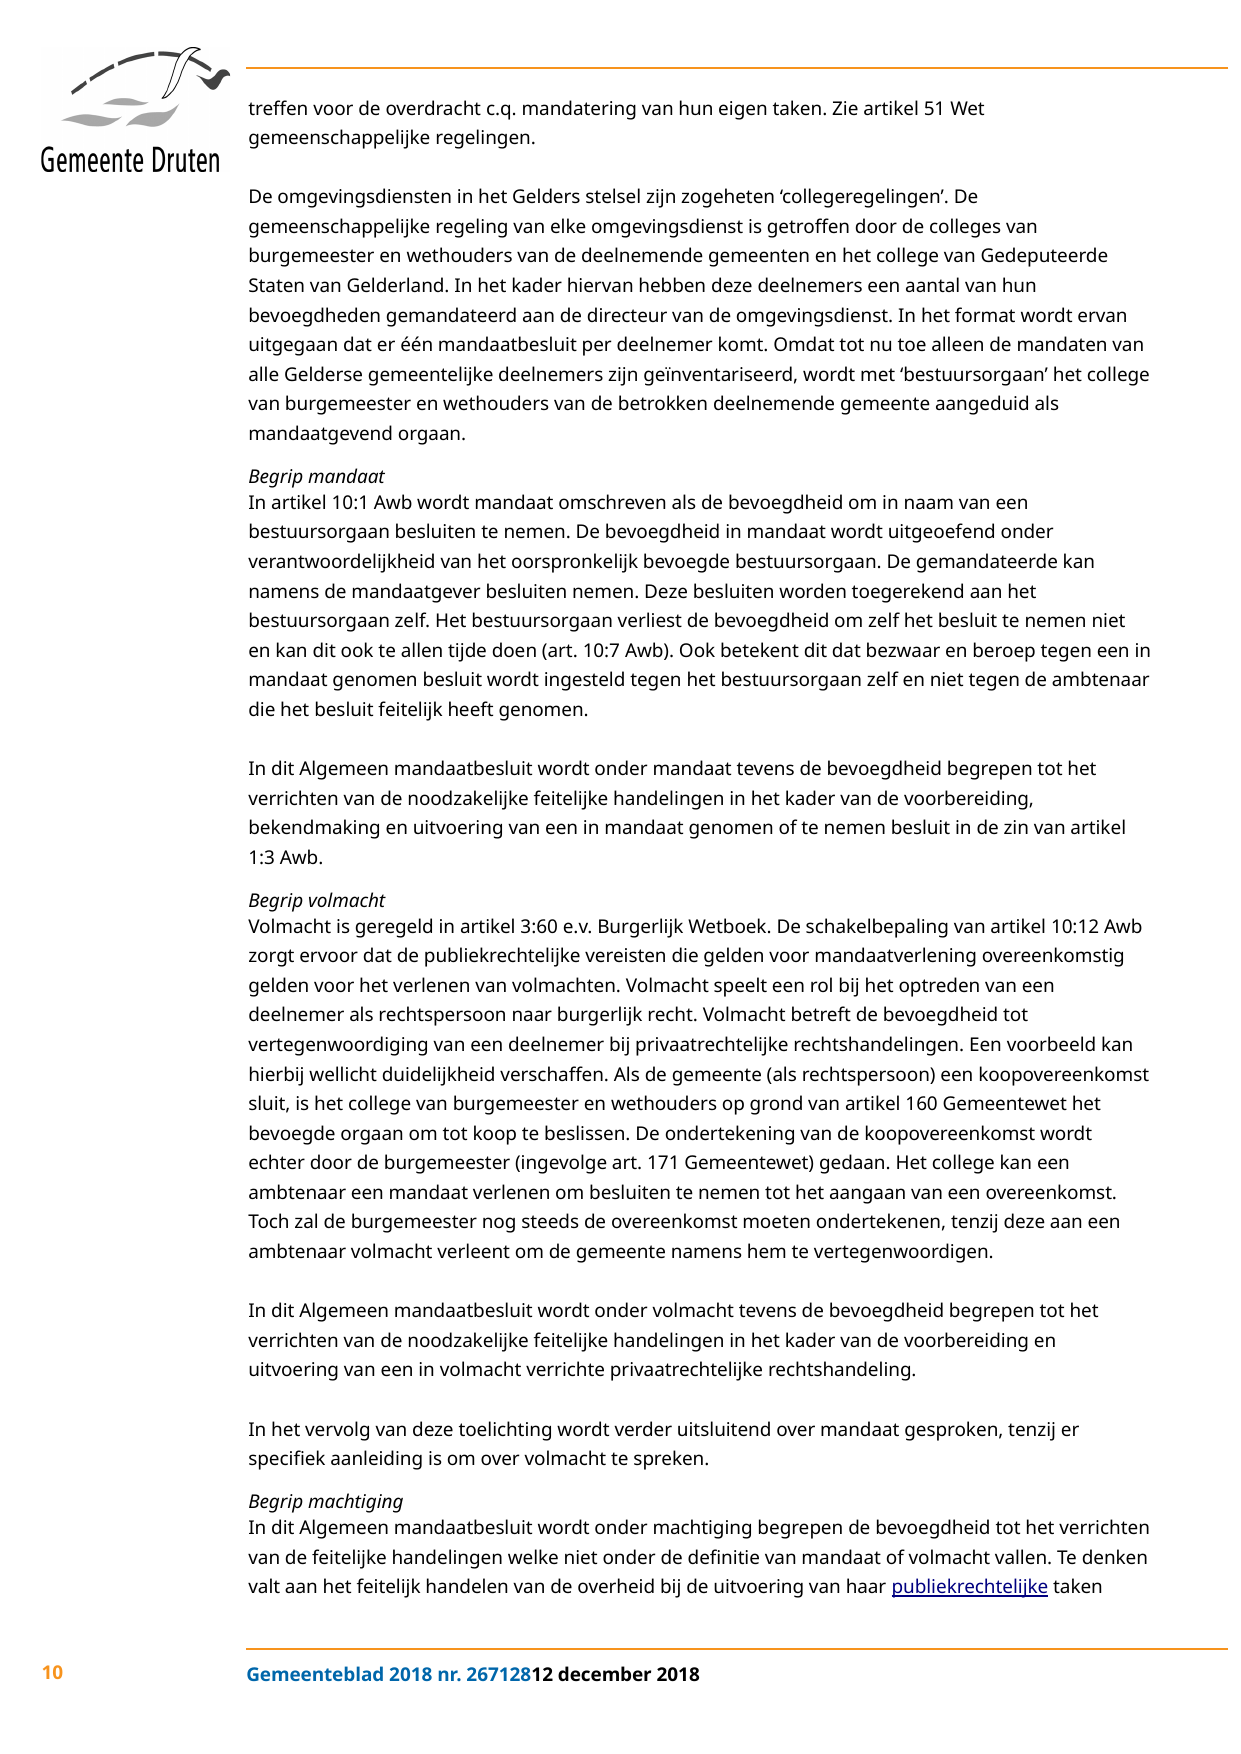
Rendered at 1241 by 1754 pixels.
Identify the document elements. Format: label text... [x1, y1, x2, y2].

text Volmacht is geregeld in artikel 3:60 e.v. Burgerlijk Wetboek. De schakelbepaling van artikel 10:12 Awb zorgt ervoor dat de publiekrechtelijke vereisten die gelden voor mandaatverlening overeenkomstig gelden voor het verlenen van volmachten. Volmacht speelt een rol bij het optreden van een deelnemer als rechtspersoon naar burgerlijk recht. Volmacht betreft de bevoegdheid tot vertegenwoordiging van een deelnemer bij privaatrechtelijke rechtshandelingen. Een voorbeeld kan hierbij wellicht duidelijkheid verschaffen. Als de gemeente (als rechtspersoon) een koopovereenkomst sluit, is het college van burgemeester en wethouders op grond van artikel 160 Gemeentewet het bevoegde orgaan om tot koop te beslissen. De ondertekening van de koopovereenkomst wordt echter door de burgemeester (ingevolge art. 171 Gemeentewet) gedaan. Het college kan een ambtenaar een mandaat verlenen om besluiten te nemen tot het aangaan van een overeenkomst. Toch zal de burgemeester nog steeds de overeenkomst moeten ondertekenen, tenzij deze aan een ambtenaar volmacht verleent om de gemeente namens hem te vertegenwoordigen. [248, 913, 1152, 1264]
text treffen voor de overdracht c.q. mandatering van hun eigen taken. Zie artikel 51 Wet gemeenschappelijke regelingen. [248, 95, 1152, 150]
text In artikel 10:1 Awb wordt mandaat omschreven als de bevoegdheid om in naam van een bestuursorgaan besluiten te nemen. De bevoegdheid in mandaat wordt uitgeoefend onder verantwoordelijkheid van het oorspronkelijk bevoegde bestuursorgaan. De gemandateerde kan namens de mandaatgever besluiten nemen. Deze besluiten worden toegerekend aan het bestuursorgaan zelf. Het bestuursorgaan verliest de bevoegdheid om zelf het besluit te nemen niet en kan dit ook te allen tijde doen (art. 10:7 Awb). Ook betekent dit dat bezwaar en beroep tegen een in mandaat genomen besluit wordt ingesteld tegen het bestuursorgaan zelf en niet tegen de ambtenaar die het besluit feitelijk heeft genomen. [248, 489, 1152, 722]
text In het vervolg van deze toelichting wordt verder uitsluitend over mandaat gesproken, tenzij er specifiek aanleiding is om over volmacht te spreken. [248, 1416, 1152, 1471]
text Begrip machtiging [248, 1488, 1152, 1514]
text De omgevingsdiensten in het Gelders stelsel zijn zogeheten ‘collegeregelingen’. De gemeenschappelijke regeling van elke omgevingsdienst is getroffen door de colleges van burgemeester en wethouders van de deelnemende gemeenten en het college van Gedeputeerde Staten van Gelderland. In het kader hiervan hebben deze deelnemers een aantal van hun bevoegdheden gemandateerd aan de directeur van de omgevingsdienst. In het format wordt ervan uitgegaan dat er één mandaatbesluit per deelnemer komt. Omdat tot nu toe alleen de mandaten van alle Gelderse gemeentelijke deelnemers zijn geïnventariseerd, wordt met ‘bestuursorgaan’ het college van burgemeester en wethouders van de betrokken deelnemende gemeente aangeduid als mandaatgevend orgaan. [248, 183, 1152, 446]
text In dit Algemeen mandaatbesluit wordt onder volmacht tevens de bevoegdheid begrepen tot het verrichten van de noodzakelijke feitelijke handelingen in het kader van de voorbereiding en uitvoering van een in volmacht verrichte privaatrechtelijke rechtshandeling. [248, 1297, 1152, 1382]
text In dit Algemeen mandaatbesluit wordt onder machtiging begrepen de bevoegdheid tot het verrichten van de feitelijke handelingen welke niet onder de definitie van mandaat of volmacht vallen. Te denken valt aan het feitelijk handelen van de overheid bij de uitvoering van haar publiekrechtelijke taken [248, 1514, 1152, 1599]
text In dit Algemeen mandaatbesluit wordt onder mandaat tevens de bevoegdheid begrepen tot het verrichten van de noodzakelijke feitelijke handelingen in het kader van de voorbereiding, bekendmaking en uitvoering van een in mandaat genomen of te nemen besluit in de zin van artikel 1:3 Awb. [248, 755, 1152, 870]
picture [41, 47, 231, 172]
text Begrip mandaat [248, 463, 1152, 489]
text Begrip volmacht [248, 887, 1152, 913]
